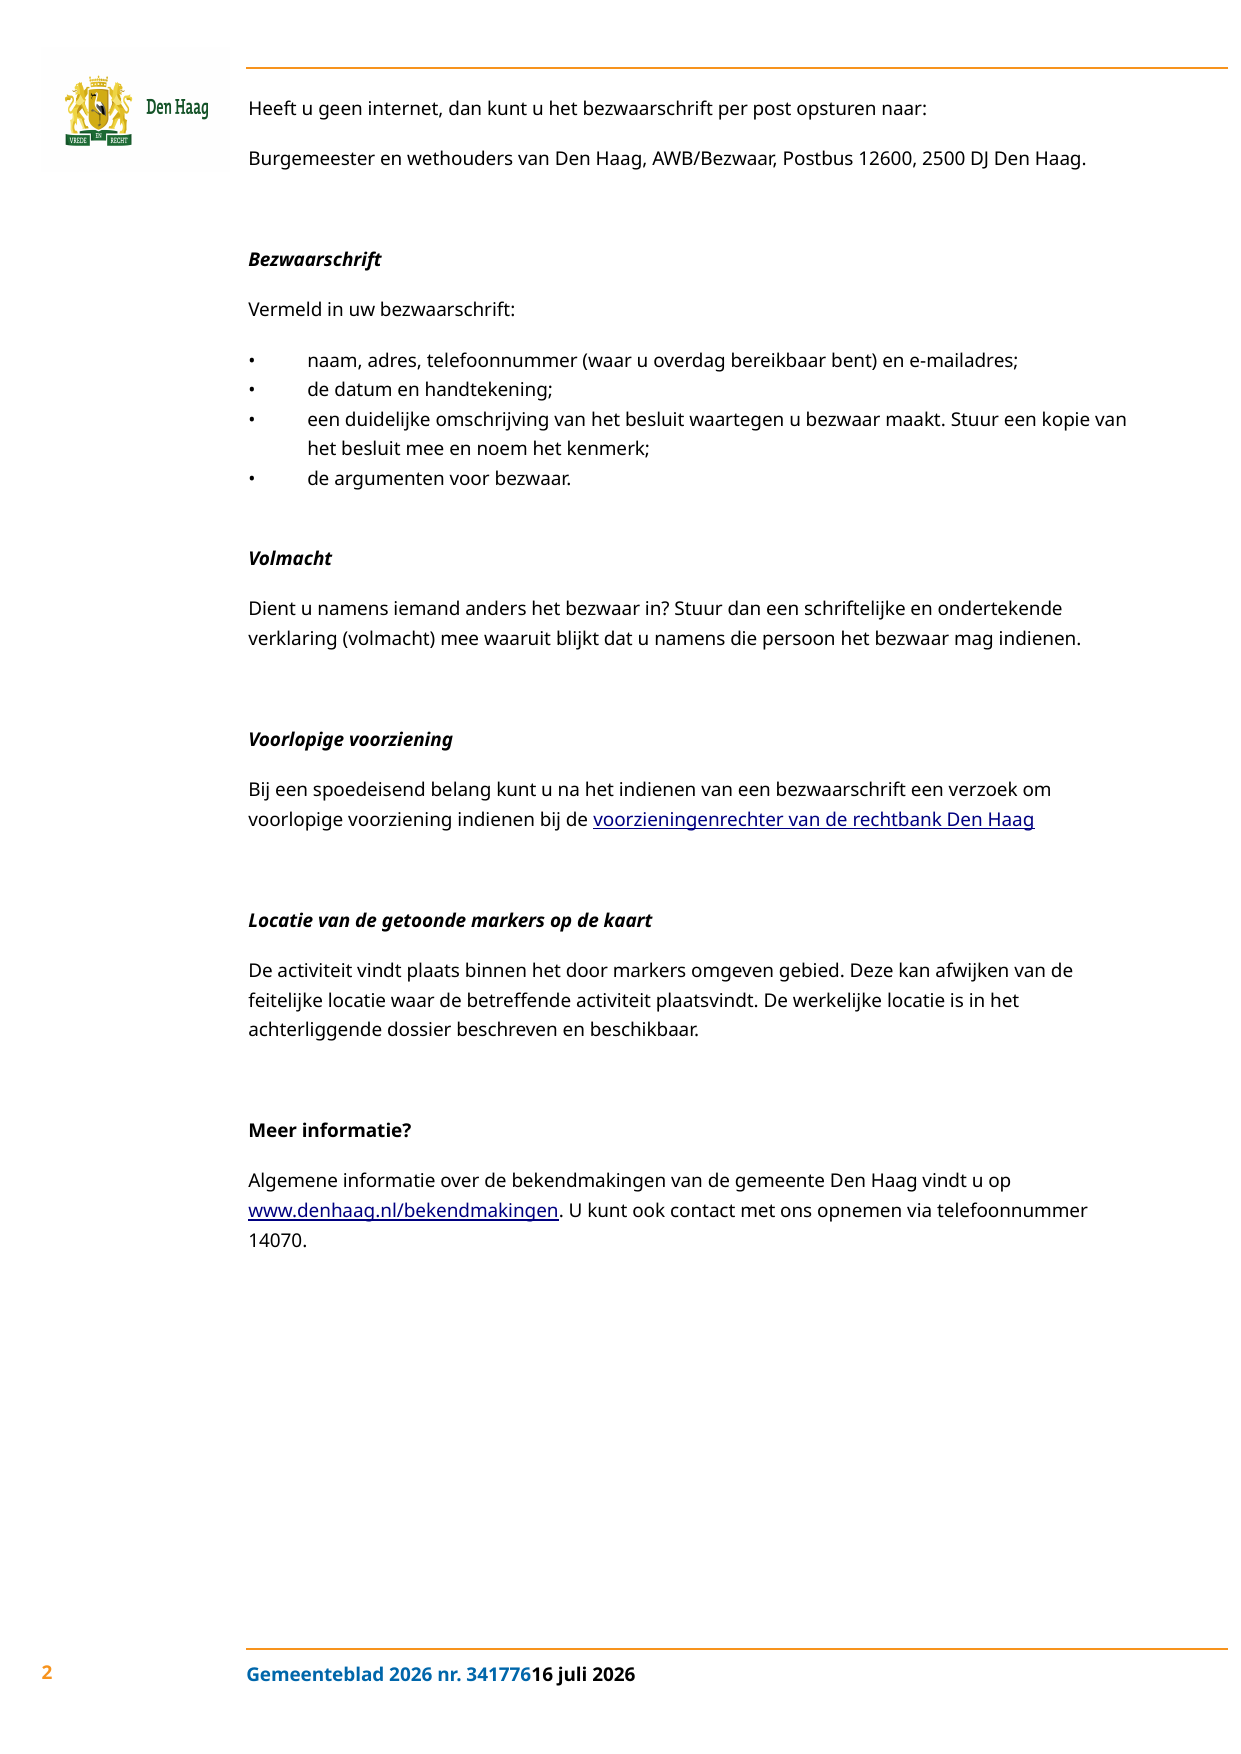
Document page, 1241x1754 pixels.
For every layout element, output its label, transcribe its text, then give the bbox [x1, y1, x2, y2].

text Meer informatie? [248, 1117, 1152, 1143]
text Bezwaarschrift [248, 246, 1152, 272]
text Algemene informatie over de bekendmakingen van de gemeente Den Haag vindt u op www.denhaag.nl/bekendmakingen. U kunt ook contact met ons opnemen via telefoonnummer 14070. [248, 1168, 1152, 1253]
picture [41, 47, 231, 172]
text Burgemeester en wethouders van Den Haag, AWB/Bezwaar, Postbus 12600, 2500 DJ Den Haag. [248, 145, 1152, 171]
list de datum en handtekening; [248, 376, 1152, 402]
text Heeft u geen internet, dan kunt u het bezwaarschrift per post opsturen naar: [248, 95, 1152, 121]
text Bij een spoedeisend belang kunt u na het indienen van een bezwaarschrift een verzoek om voorlopige voorziening indienen bij de voorzieningenrechter van de rechtbank Den Haag [248, 776, 1152, 832]
text Voorlopige voorziening [248, 726, 1152, 752]
list een duidelijke omschrijving van het besluit waartegen u bezwaar maakt. Stuur een kopie van het besluit mee en noem het kenmerk; [248, 406, 1152, 461]
text Volmacht [248, 545, 1152, 571]
list de argumenten voor bezwaar. [248, 465, 1152, 491]
text Locatie van de getoonde markers op de kaart [248, 907, 1152, 933]
list naam, adres, telefoonnummer (waar u overdag bereikbaar bent) en e-mailadres; [248, 347, 1152, 373]
text Dient u namens iemand anders het bezwaar in? Stuur dan een schriftelijke en ondertekende verklaring (volmacht) mee waaruit blijkt dat u namens die persoon het bezwaar mag indienen. [248, 596, 1152, 651]
text De activiteit vindt plaats binnen het door markers omgeven gebied. Deze kan afwijken van de feitelijke locatie waar de betreffende activiteit plaatsvindt. De werkelijke locatie is in het achterliggende dossier beschreven en beschikbaar. [248, 957, 1152, 1042]
text Vermeld in uw bezwaarschrift: [248, 296, 1152, 322]
